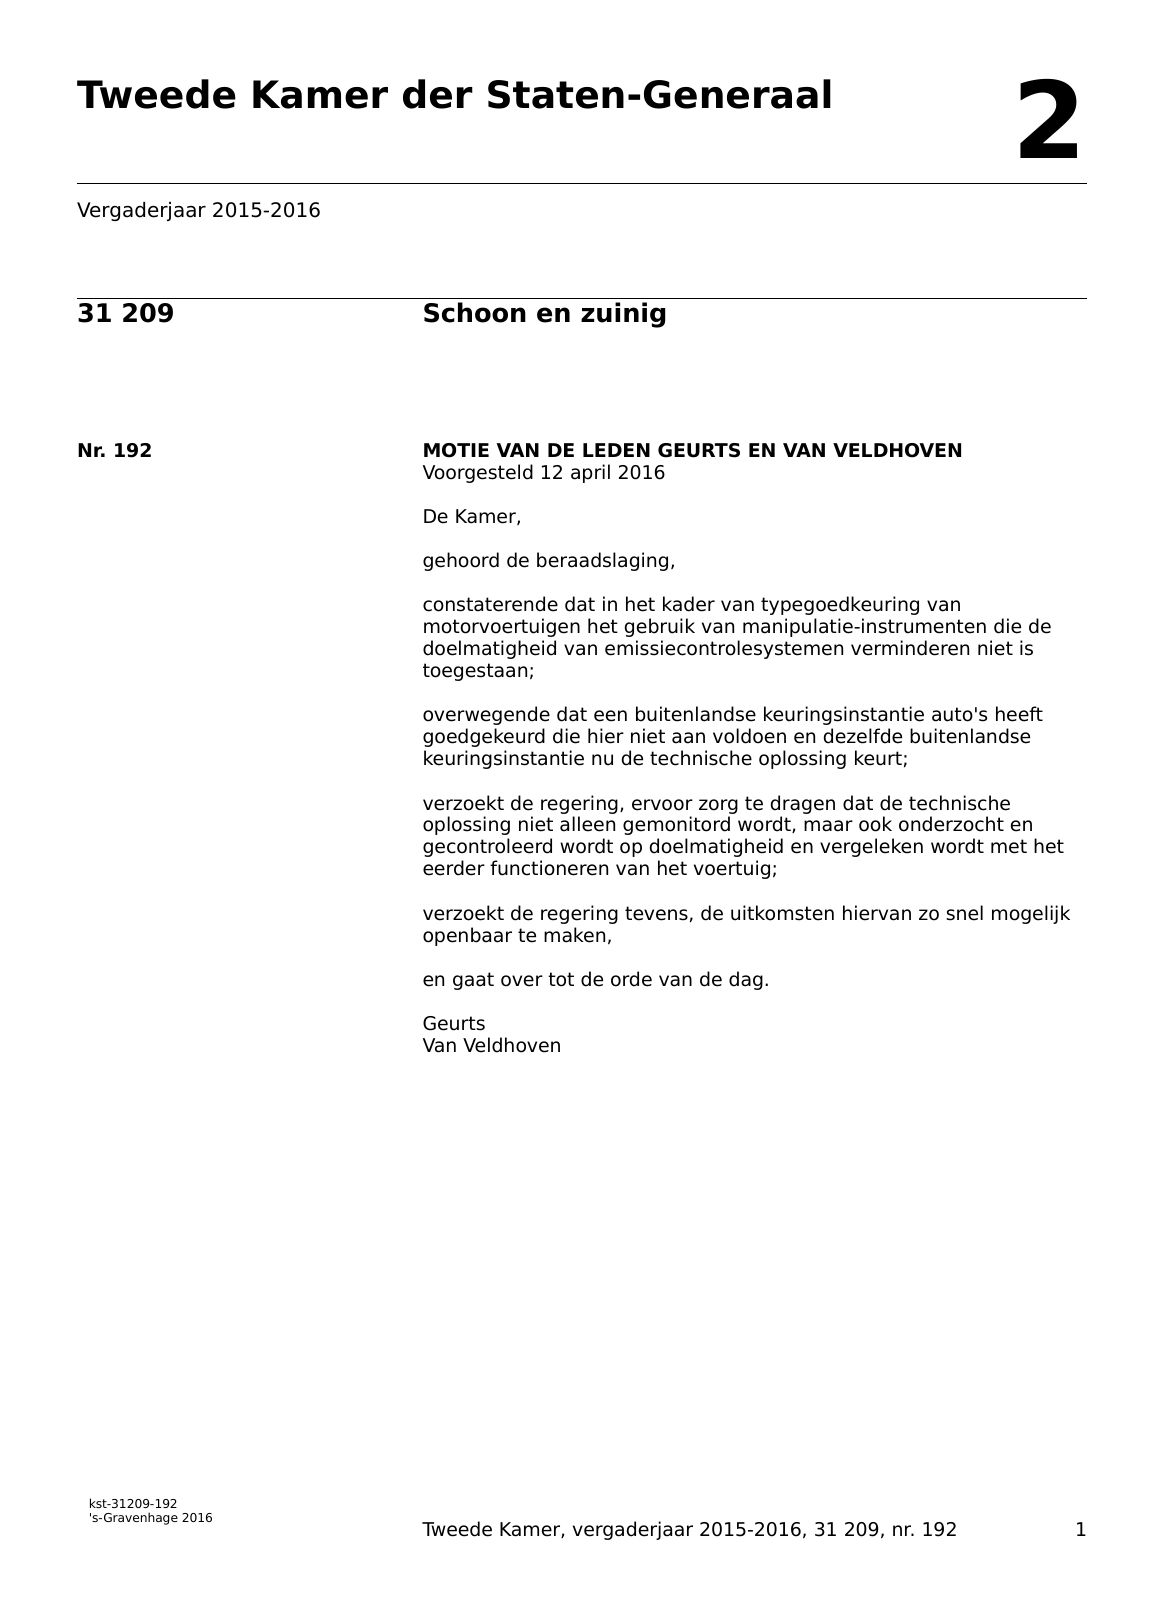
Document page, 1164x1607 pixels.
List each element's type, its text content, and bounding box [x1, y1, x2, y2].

text 's-Gravenhage 2016 [88, 1511, 323, 1525]
text Geurts [422, 1013, 1087, 1035]
table_cell Vergaderjaar 2015-2016 [77, 184, 1087, 298]
subtitle Nr. 192 MOTIE VAN DE LEDEN GEURTS EN VAN VELDHOVEN [77, 440, 1087, 462]
text verzoekt de regering, ervoor zorg te dragen dat de technische oplossing niet alleen gemonitord wordt, maar ook onderzocht en gecontroleerd wordt op doelmatigheid en vergeleken wordt met het eerder functioneren van het voertuig; [422, 792, 1087, 880]
text Voorgesteld 12 april 2016 [422, 462, 1087, 484]
text gehoord de beraadslaging, [422, 550, 1087, 572]
text overwegende dat een buitenlandse keuringsinstantie auto's heeft goedgekeurd die hier niet aan voldoen en dezelfde buitenlandse keuringsinstantie nu de technische oplossing keurt; [422, 704, 1087, 770]
text kst-31209-192 [88, 1497, 323, 1511]
text Van Veldhoven [422, 1035, 1087, 1057]
table_header 2 [886, 59, 1087, 183]
text en gaat over tot de orde van de dag. [422, 969, 1087, 991]
text constaterende dat in het kader van typegoedkeuring van motorvoertuigen het gebruik van manipulatie-instrumenten die de doelmatigheid van emissiecontrolesystemen verminderen niet is toegestaan; [422, 594, 1087, 682]
text verzoekt de regering tevens, de uitkomsten hiervan zo snel mogelijk openbaar te maken, [422, 902, 1087, 946]
subtitle 31 209 Schoon en zuinig [77, 299, 1087, 329]
text De Kamer, [422, 506, 1087, 528]
table_header Tweede Kamer der Staten-Generaal [77, 59, 886, 183]
